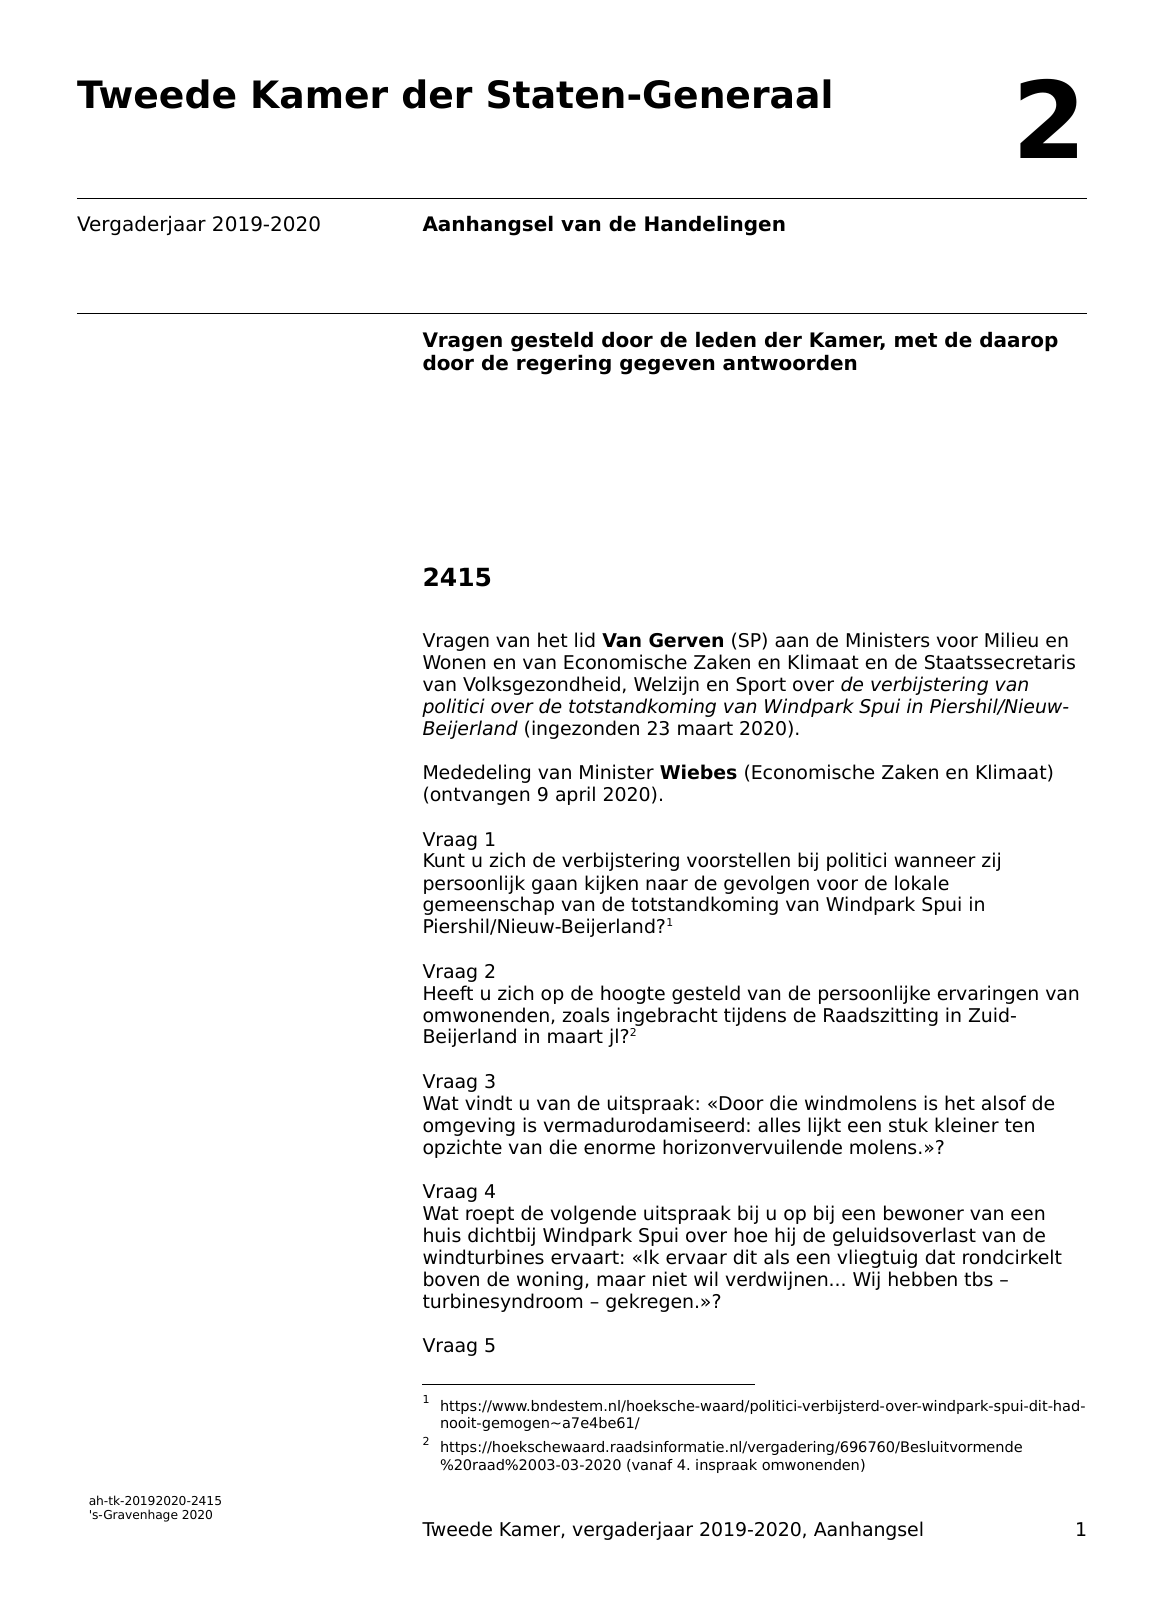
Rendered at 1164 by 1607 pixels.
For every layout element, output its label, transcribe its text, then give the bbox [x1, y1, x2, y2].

table_cell Vragen gesteld door de leden der Kamer, met de daarop door de regering gegeven antwoorden [422, 314, 1087, 375]
text Vraag 5 [422, 1335, 1087, 1357]
text Mededeling van Minister Wiebes (Economische Zaken en Klimaat) (ontvangen 9 april 2020). [422, 762, 1087, 806]
text Vragen van het lid Van Gerven (SP) aan de Ministers voor Milieu en Wonen en van Economische Zaken en Klimaat en de Staatssecretaris van Volksgezondheid, Welzijn en Sport over de verbijstering van politici over de totstandkoming van Windpark Spui in Piershil/Nieuw-Beijerland (ingezonden 23 maart 2020). [422, 630, 1087, 740]
text Heeft u zich op de hoogte gesteld van de persoonlijke ervaringen van omwonenden, zoals ingebracht tijdens de Raadszitting in Zuid-Beijerland in maart jl? [422, 982, 1087, 1048]
table_cell Vergaderjaar 2019-2020 [77, 199, 422, 313]
table_cell [77, 314, 422, 375]
text Vraag 2 [422, 961, 1087, 982]
table_header 2 [886, 59, 1087, 198]
text 's-Gravenhage 2020 [88, 1508, 323, 1522]
text 2415 [422, 563, 1087, 592]
text https://hoekschewaard.raadsinformatie.nl/vergadering/696760/Besluitvormende%20raad%2003-03-2020 (vanaf 4. inspraak omwonenden) [422, 1435, 1087, 1474]
text Vraag 4 [422, 1181, 1087, 1203]
text Vraag 1 [422, 828, 1087, 850]
text Wat vindt u van de uitspraak: «Door die windmolens is het alsof de omgeving is vermadurodamiseerd: alles lijkt een stuk kleiner ten opzichte van die enorme horizonvervuilende molens.»? [422, 1093, 1087, 1158]
table_cell Aanhangsel van de Handelingen [422, 199, 1087, 313]
text Kunt u zich de verbijstering voorstellen bij politici wanneer zij persoonlijk gaan kijken naar de gevolgen voor de lokale gemeenschap van de totstandkoming van Windpark Spui in Piershil/Nieuw-Beijerland? [422, 850, 1087, 938]
text Wat roept de volgende uitspraak bij u op bij een bewoner van een huis dichtbij Windpark Spui over hoe hij de geluidsoverlast van de windturbines ervaart: «Ik ervaar dit als een vliegtuig dat rondcirkelt boven de woning, maar niet wil verdwijnen... Wij hebben tbs – turbinesyndroom – gekregen.»? [422, 1203, 1087, 1313]
text Vraag 3 [422, 1071, 1087, 1093]
table_header Tweede Kamer der Staten-Generaal [77, 59, 886, 198]
text ah-tk-20192020-2415 [88, 1494, 323, 1508]
text https://www.bndestem.nl/hoeksche-waard/politici-verbijsterd-over-windpark-spui-dit-had-nooit-gemogen~a7e4be61/ [422, 1393, 1087, 1432]
